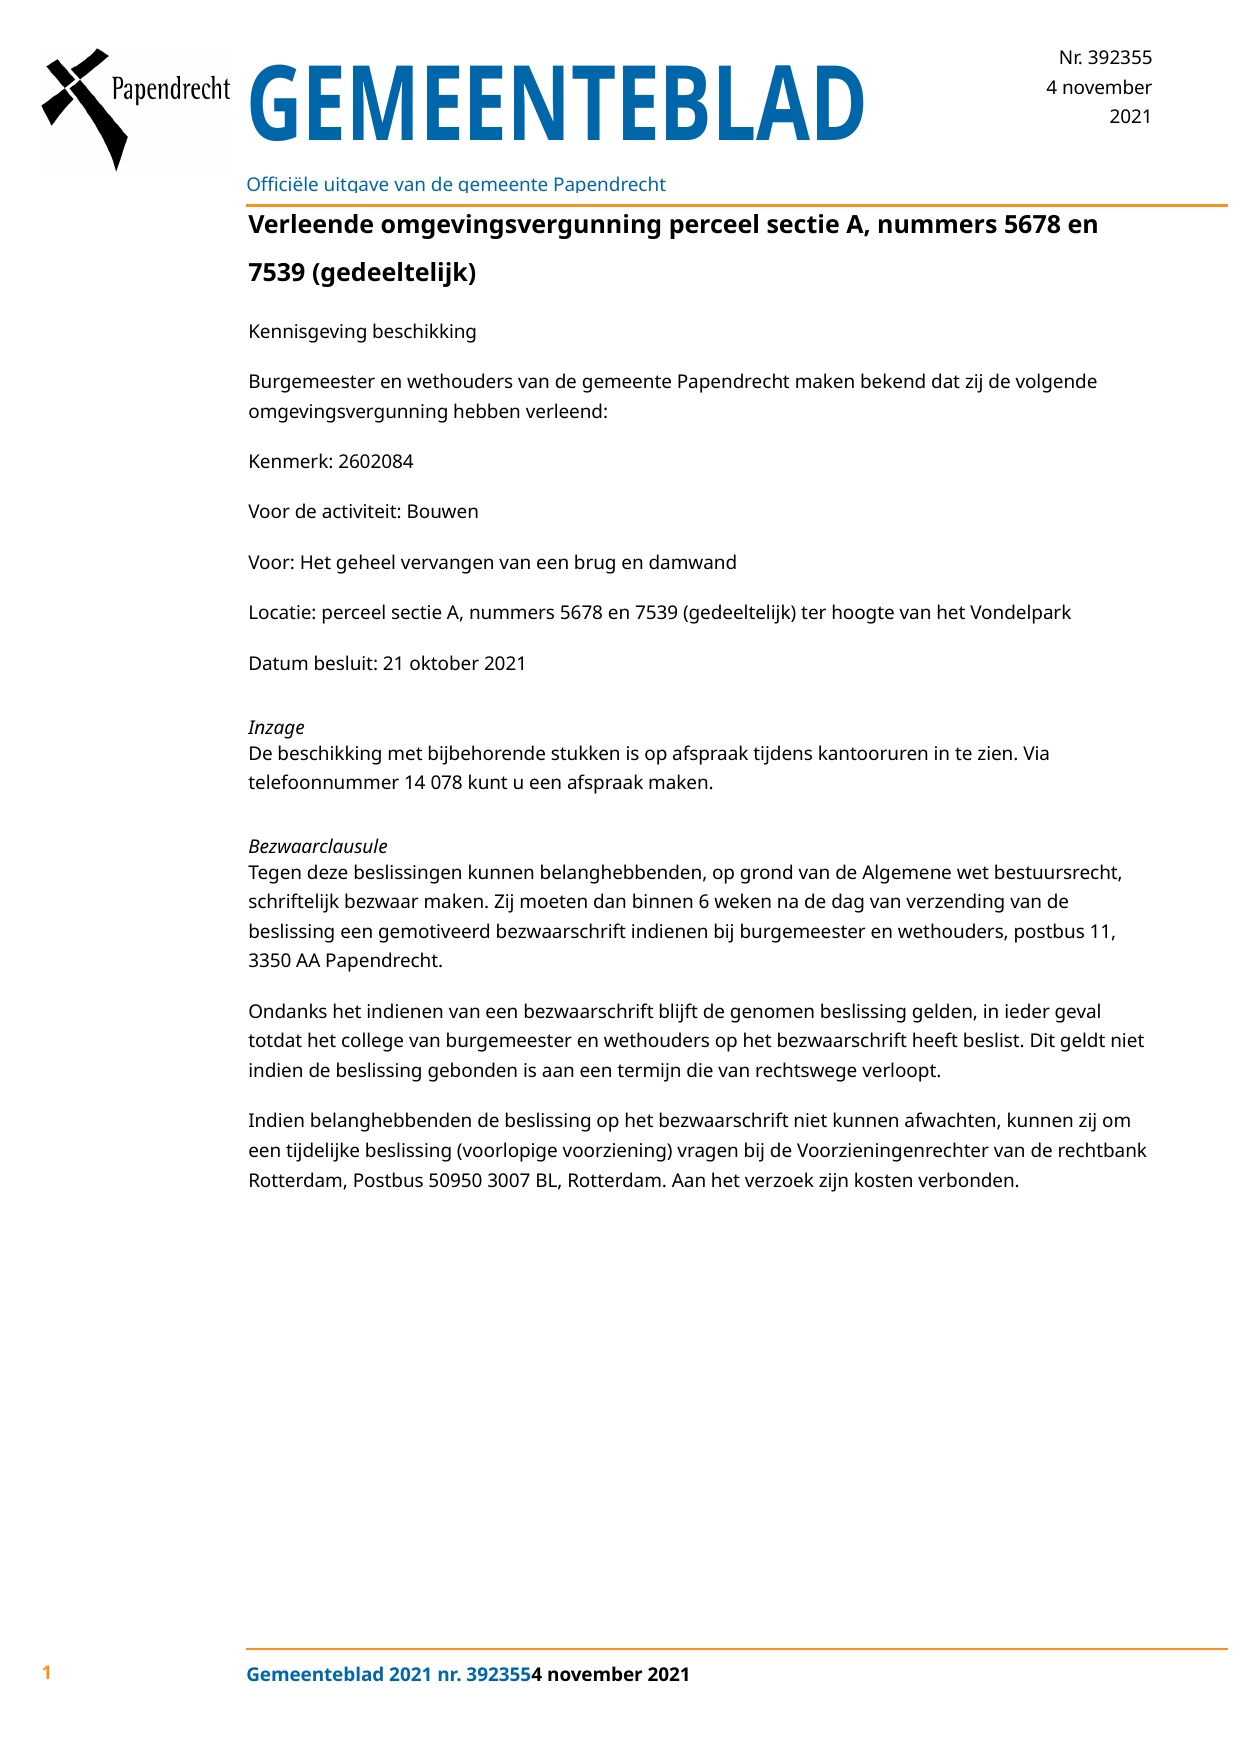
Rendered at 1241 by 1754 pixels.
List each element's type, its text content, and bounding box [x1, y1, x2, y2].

text Burgemeester en wethouders van de gemeente Papendrecht maken bekend dat zij de volgende omgevingsvergunning hebben verleend: [248, 368, 1152, 424]
text Voor: Het geheel vervangen van een brug en damwand [248, 549, 1152, 575]
text Verleende omgevingsvergunning perceel sectie A, nummers 5678 en 7539 (gedeeltelijk) [248, 207, 1152, 288]
text Bezwaarclausule [248, 833, 1152, 859]
text Tegen deze beslissingen kunnen belanghebbenden, op grond van de Algemene wet bestuursrecht, schriftelijk bezwaar maken. Zij moeten dan binnen 6 weken na de dag van verzending van de beslissing een gemotiveerd bezwaarschrift indienen bij burgemeester en wethouders, postbus 11, 3350 AA Papendrecht. [248, 859, 1152, 973]
text Kennisgeving beschikking [248, 318, 1152, 344]
text Ondanks het indienen van een bezwaarschrift blijft de genomen beslissing gelden, in ieder geval totdat het college van burgemeester en wethouders op het bezwaarschrift heeft beslist. Dit geldt niet indien de beslissing gebonden is aan een termijn die van rechtswege verloopt. [248, 998, 1152, 1083]
text Locatie: perceel sectie A, nummers 5678 en 7539 (gedeeltelijk) ter hoogte van het Vondelpark [248, 599, 1152, 625]
text Kenmerk: 2602084 [248, 448, 1152, 474]
text Voor de activiteit: Bouwen [248, 499, 1152, 524]
picture [41, 47, 231, 172]
text Indien belanghebbenden de beslissing op het bezwaarschrift niet kunnen afwachten, kunnen zij om een tijdelijke beslissing (voorlopige voorziening) vragen bij de Voorzieningenrechter van de rechtbank Rotterdam, Postbus 50950 3007 BL, Rotterdam. Aan het verzoek zijn kosten verbonden. [248, 1108, 1152, 1193]
text Inzage [248, 714, 1152, 740]
text Datum besluit: 21 oktober 2021 [248, 650, 1152, 676]
text De beschikking met bijbehorende stukken is op afspraak tijdens kantooruren in te zien. Via telefoonnummer 14 078 kunt u een afspraak maken. [248, 740, 1152, 795]
